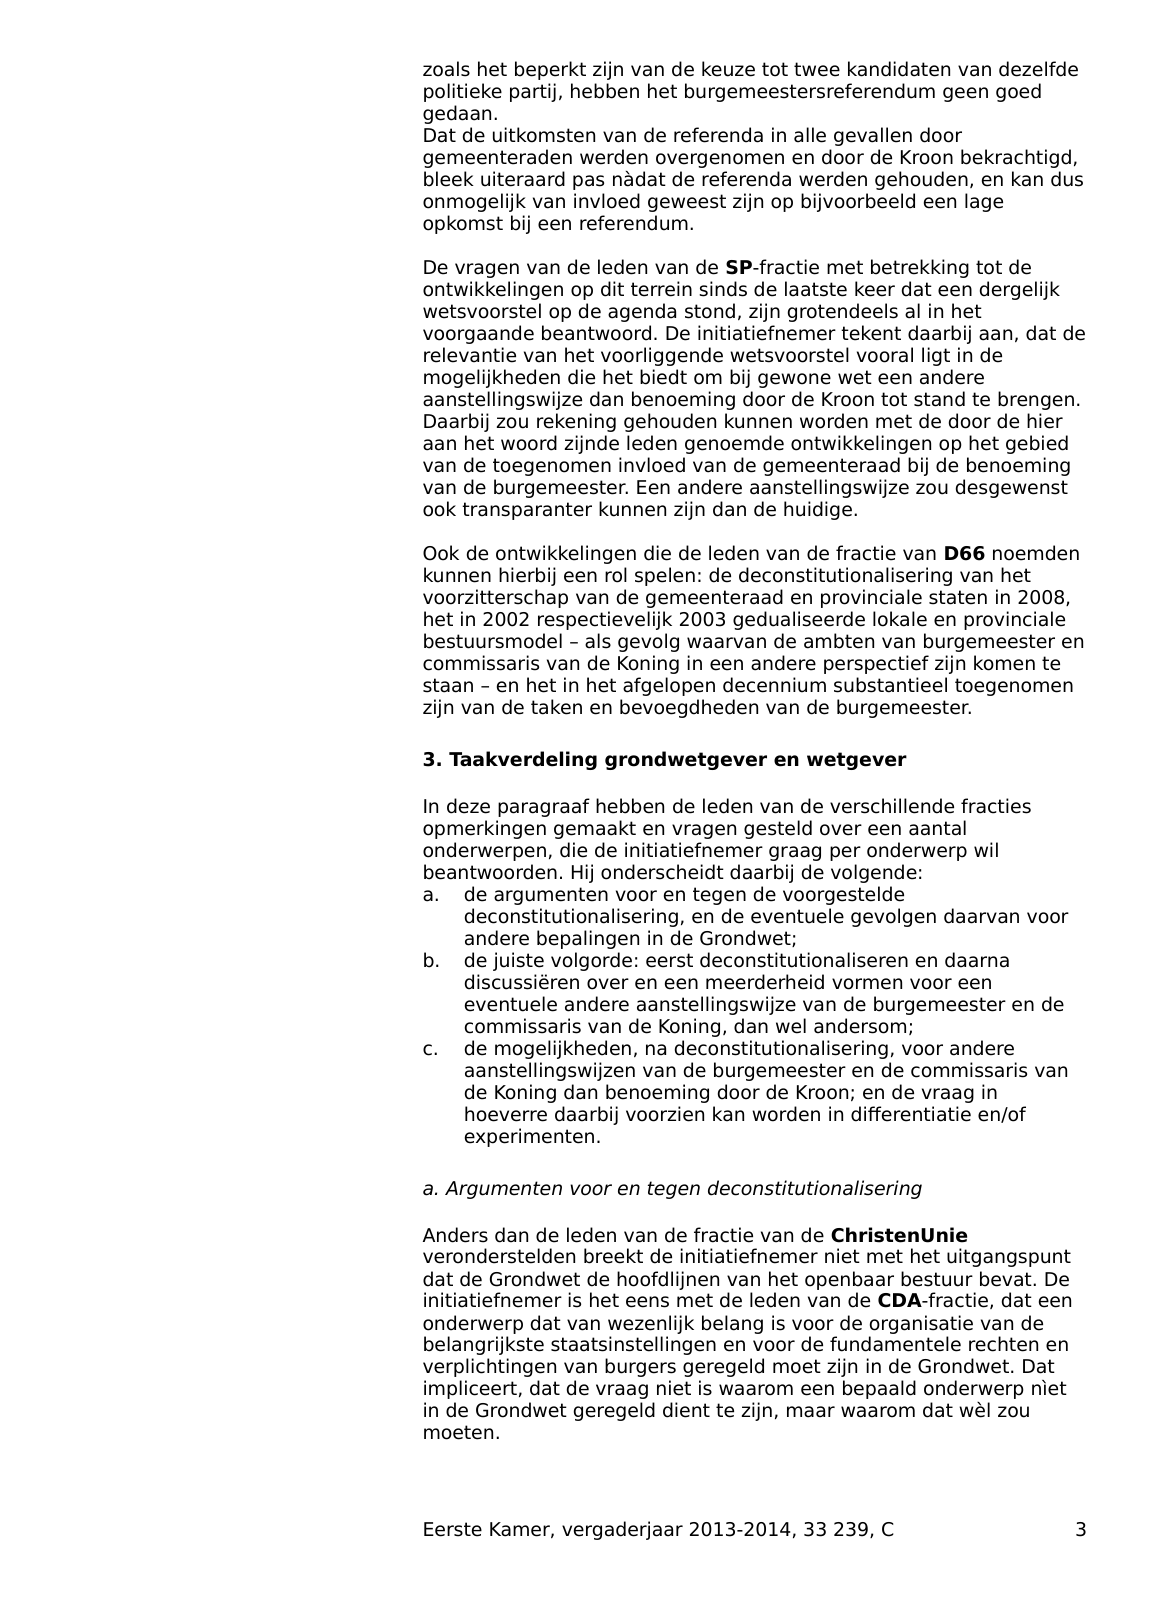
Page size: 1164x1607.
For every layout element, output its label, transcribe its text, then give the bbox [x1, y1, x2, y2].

subtitle 3. Taakverdeling grondwetgever en wetgever [422, 749, 1087, 771]
subtitle a. Argumenten voor en tegen deconstitutionalisering [422, 1177, 1087, 1199]
text b. de juiste volgorde: eerst deconstitutionaliseren en daarna discussiëren over en een meerderheid vormen voor een eventuele andere aanstellingswijze van de burgemeester en de commissaris van de Koning, dan wel andersom; [422, 950, 1087, 1038]
text Ook de ontwikkelingen die de leden van de fractie van D66 noemden kunnen hierbij een rol spelen: de deconstitutionalisering van het voorzitterschap van de gemeenteraad en provinciale staten in 2008, het in 2002 respectievelijk 2003 gedualiseerde lokale en provinciale bestuursmodel – als gevolg waarvan de ambten van burgemeester en commissaris van de Koning in een andere perspectief zijn komen te staan – en het in het afgelopen decennium substantieel toegenomen zijn van de taken en bevoegdheden van de burgemeester. [422, 543, 1087, 719]
text zoals het beperkt zijn van de keuze tot twee kandidaten van dezelfde politieke partij, hebben het burgemeestersreferendum geen goed gedaan. [422, 59, 1087, 125]
text De vragen van de leden van de SP-fractie met betrekking tot de ontwikkelingen op dit terrein sinds de laatste keer dat een dergelijk wetsvoorstel op de agenda stond, zijn grotendeels al in het voorgaande beantwoord. De initiatiefnemer tekent daarbij aan, dat de relevantie van het voorliggende wetsvoorstel vooral ligt in de mogelijkheden die het biedt om bij gewone wet een andere aanstellingswijze dan benoeming door de Kroon tot stand te brengen. Daarbij zou rekening gehouden kunnen worden met de door de hier aan het woord zijnde leden genoemde ontwikkelingen op het gebied van de toegenomen invloed van de gemeenteraad bij de benoeming van de burgemeester. Een andere aanstellingswijze zou desgewenst ook transparanter kunnen zijn dan de huidige. [422, 257, 1087, 521]
text Dat de uitkomsten van de referenda in alle gevallen door gemeenteraden werden overgenomen en door de Kroon bekrachtigd, bleek uiteraard pas nàdat de referenda werden gehouden, en kan dus onmogelijk van invloed geweest zijn op bijvoorbeeld een lage opkomst bij een referendum. [422, 125, 1087, 235]
text Anders dan de leden van de fractie van de ChristenUnie veronderstelden breekt de initiatiefnemer niet met het uitgangspunt dat de Grondwet de hoofdlijnen van het openbaar bestuur bevat. De initiatiefnemer is het eens met de leden van de CDA-fractie, dat een onderwerp dat van wezenlijk belang is voor de organisatie van de belangrijkste staatsinstellingen en voor de fundamentele rechten en verplichtingen van burgers geregeld moet zijn in de Grondwet. Dat impliceert, dat de vraag niet is waarom een bepaald onderwerp nìet in de Grondwet geregeld dient te zijn, maar waarom dat wèl zou moeten. [422, 1224, 1087, 1444]
text a. de argumenten voor en tegen de voorgestelde deconstitutionalisering, en de eventuele gevolgen daarvan voor andere bepalingen in de Grondwet; [422, 884, 1087, 950]
text In deze paragraaf hebben de leden van de verschillende fracties opmerkingen gemaakt en vragen gesteld over een aantal onderwerpen, die de initiatiefnemer graag per onderwerp wil beantwoorden. Hij onderscheidt daarbij de volgende: [422, 796, 1087, 884]
text c. de mogelijkheden, na deconstitutionalisering, voor andere aanstellingswijzen van de burgemeester en de commissaris van de Koning dan benoeming door de Kroon; en de vraag in hoeverre daarbij voorzien kan worden in differentiatie en/of experimenten. [422, 1038, 1087, 1147]
